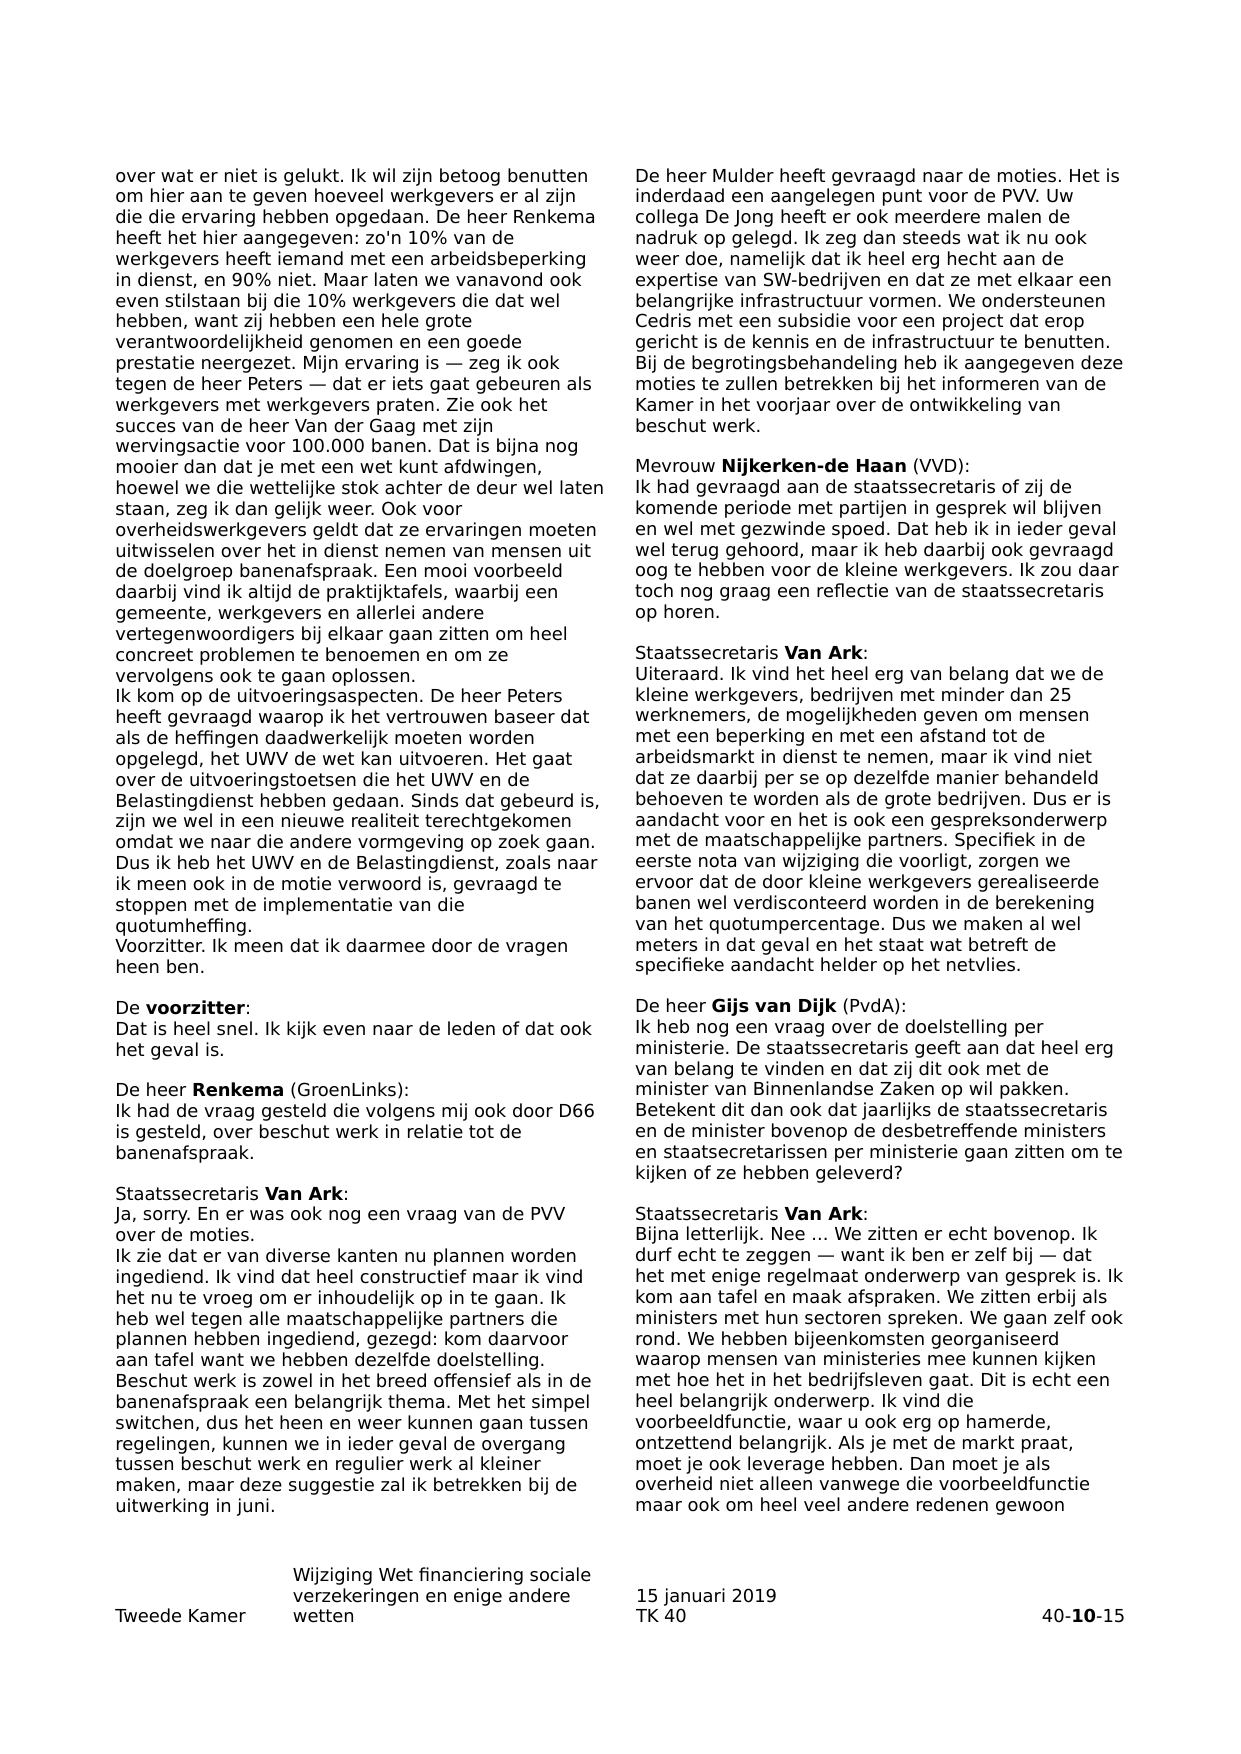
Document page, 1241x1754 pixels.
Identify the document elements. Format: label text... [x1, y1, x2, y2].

text De voorzitter: [115, 998, 605, 1018]
text De heer Mulder heeft gevraagd naar de moties. Het is inderdaad een aangelegen punt voor de PVV. Uw collega De Jong heeft er ook meerdere malen de nadruk op gelegd. Ik zeg dan steeds wat ik nu ook weer doe, namelijk dat ik heel erg hecht aan de expertise van SW-bedrijven en dat ze met elkaar een belangrijke infrastructuur vormen. We ondersteunen Cedris met een subsidie voor een project dat erop gericht is de kennis en de infrastructuur te benutten. Bij de begrotingsbehandeling heb ik aangegeven deze moties te zullen betrekken bij het informeren van de Kamer in het voorjaar over de ontwikkeling van beschut werk. [635, 165, 1125, 436]
text Ik heb nog een vraag over de doelstelling per ministerie. De staatssecretaris geeft aan dat heel erg van belang te vinden en dat zij dit ook met de minister van Binnenlandse Zaken op wil pakken. Betekent dit dan ook dat jaarlijks de staatssecretaris en de minister bovenop de desbetreffende ministers en staatsecretarissen per ministerie gaan zitten om te kijken of ze hebben geleverd? [635, 1017, 1125, 1183]
text Mevrouw Nijkerken-de Haan (VVD): [635, 456, 1125, 477]
text Bijna letterlijk. Nee ... We zitten er echt bovenop. Ik durf echt te zeggen — want ik ben er zelf bij — dat het met enige regelmaat onderwerp van gesprek is. Ik kom aan tafel en maak afspraken. We zitten erbij als ministers met hun sectoren spreken. We gaan zelf ook rond. We hebben bijeenkomsten georganiseerd waarop mensen van ministeries mee kunnen kijken met hoe het in het bedrijfsleven gaat. Dit is echt een heel belangrijk onderwerp. Ik vind die voorbeeldfunctie, waar u ook erg op hamerde, ontzettend belangrijk. Als je met de markt praat, moet je ook leverage hebben. Dan moet je als overheid niet alleen vanwege die voorbeeldfunctie maar ook om heel veel andere redenen gewoon [635, 1224, 1125, 1516]
text Dat is heel snel. Ik kijk even naar de leden of dat ook het geval is. [115, 1018, 605, 1060]
text Staatssecretaris Van Ark: [115, 1183, 605, 1204]
text Ik had de vraag gesteld die volgens mij ook door D66 is gesteld, over beschut werk in relatie tot de banenafspraak. [115, 1101, 605, 1163]
text over wat er niet is gelukt. Ik wil zijn betoog benutten om hier aan te geven hoeveel werkgevers er al zijn die die ervaring hebben opgedaan. De heer Renkema heeft het hier aangegeven: zo'n 10% van de werkgevers heeft iemand met een arbeidsbeperking in dienst, en 90% niet. Maar laten we vanavond ook even stilstaan bij die 10% werkgevers die dat wel hebben, want zij hebben een hele grote verantwoordelijkheid genomen en een goede prestatie neergezet. Mijn ervaring is — zeg ik ook tegen de heer Peters — dat er iets gaat gebeuren als werkgevers met werkgevers praten. Zie ook het succes van de heer Van der Gaag met zijn wervingsactie voor 100.000 banen. Dat is bijna nog mooier dan dat je met een wet kunt afdwingen, hoewel we die wettelijke stok achter de deur wel laten staan, zeg ik dan gelijk weer. Ook voor overheidswerkgevers geldt dat ze ervaringen moeten uitwisselen over het in dienst nemen van mensen uit de doelgroep banenafspraak. Een mooi voorbeeld daarbij vind ik altijd de praktijktafels, waarbij een gemeente, werkgevers en allerlei andere vertegenwoordigers bij elkaar gaan zitten om heel concreet problemen te benoemen en om ze vervolgens ook te gaan oplossen. [115, 165, 605, 686]
text De heer Renkema (GroenLinks): [115, 1080, 605, 1101]
text Ik had gevraagd aan de staatssecretaris of zij de komende periode met partijen in gesprek wil blijven en wel met gezwinde spoed. Dat heb ik in ieder geval wel terug gehoord, maar ik heb daarbij ook gevraagd oog te hebben voor de kleine werkgevers. Ik zou daar toch nog graag een reflectie van de staatssecretaris op horen. [635, 477, 1125, 623]
text Voorzitter. Ik meen dat ik daarmee door de vragen heen ben. [115, 936, 605, 978]
text Ja, sorry. En er was ook nog een vraag van de PVV over de moties. [115, 1204, 605, 1246]
text Ik kom op de uitvoeringsaspecten. De heer Peters heeft gevraagd waarop ik het vertrouwen baseer dat als de heffingen daadwerkelijk moeten worden opgelegd, het UWV de wet kan uitvoeren. Het gaat over de uitvoeringstoetsen die het UWV en de Belastingdienst hebben gedaan. Sinds dat gebeurd is, zijn we wel in een nieuwe realiteit terechtgekomen omdat we naar die andere vormgeving op zoek gaan. Dus ik heb het UWV en de Belastingdienst, zoals naar ik meen ook in de motie verwoord is, gevraagd te stoppen met de implementatie van die quotumheffing. [115, 686, 605, 936]
text Staatssecretaris Van Ark: [635, 643, 1125, 663]
text Uiteraard. Ik vind het heel erg van belang dat we de kleine werkgevers, bedrijven met minder dan 25 werknemers, de mogelijkheden geven om mensen met een beperking en met een afstand tot de arbeidsmarkt in dienst te nemen, maar ik vind niet dat ze daarbij per se op dezelfde manier behandeld behoeven te worden als de grote bedrijven. Dus er is aandacht voor en het is ook een gespreksonderwerp met de maatschappelijke partners. Specifiek in de eerste nota van wijziging die voorligt, zorgen we ervoor dat de door kleine werkgevers gerealiseerde banen wel verdisconteerd worden in de berekening van het quotumpercentage. Dus we maken al wel meters in dat geval en het staat wat betreft de specifieke aandacht helder op het netvlies. [635, 663, 1125, 976]
text Staatssecretaris Van Ark: [635, 1203, 1125, 1224]
text De heer Gijs van Dijk (PvdA): [635, 996, 1125, 1017]
text Ik zie dat er van diverse kanten nu plannen worden ingediend. Ik vind dat heel constructief maar ik vind het nu te vroeg om er inhoudelijk op in te gaan. Ik heb wel tegen alle maatschappelijke partners die plannen hebben ingediend, gezegd: kom daarvoor aan tafel want we hebben dezelfde doelstelling. Beschut werk is zowel in het breed offensief als in de banenafspraak een belangrijk thema. Met het simpel switchen, dus het heen en weer kunnen gaan tussen regelingen, kunnen we in ieder geval de overgang tussen beschut werk en regulier werk al kleiner maken, maar deze suggestie zal ik betrekken bij de uitwerking in juni. [115, 1246, 605, 1517]
